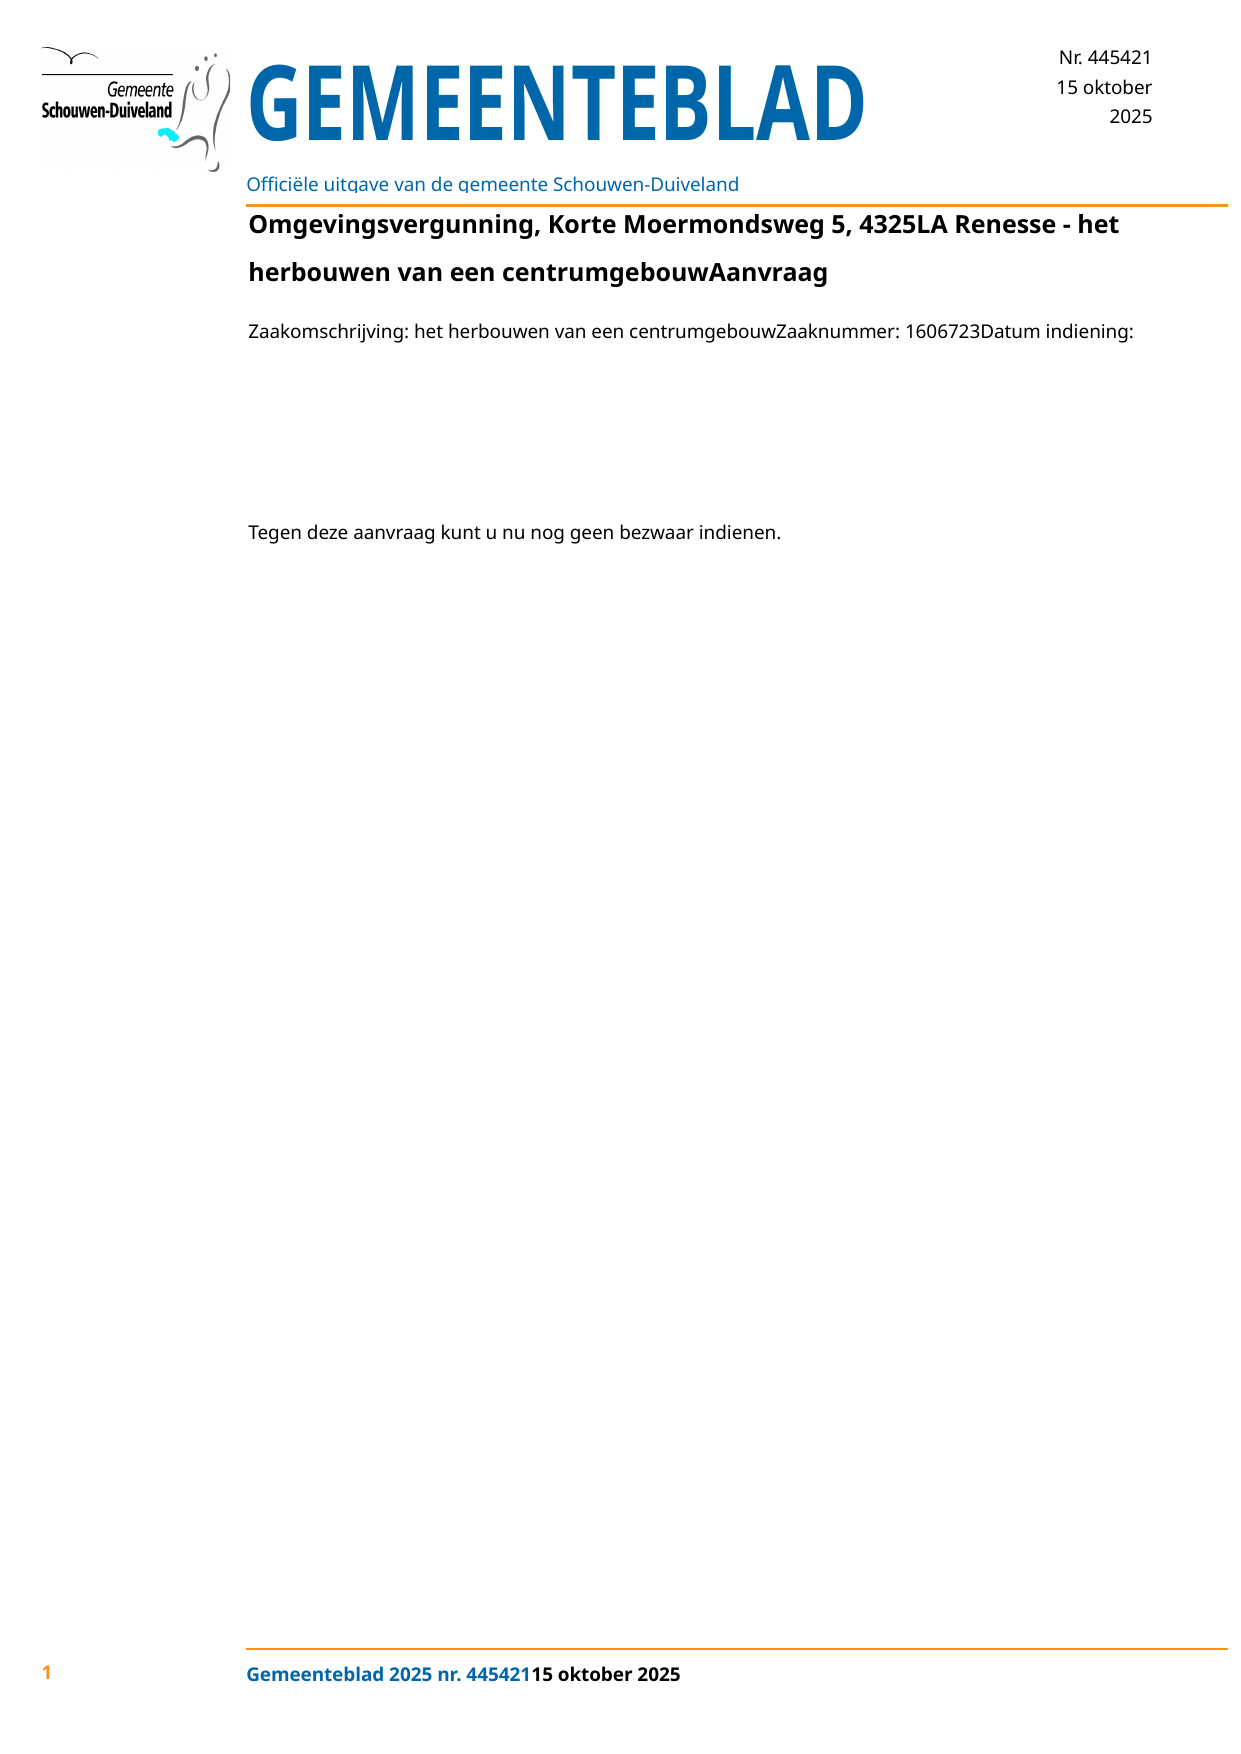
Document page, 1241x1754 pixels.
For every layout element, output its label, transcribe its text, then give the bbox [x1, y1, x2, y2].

text Omgevingsvergunning, Korte Moermondsweg 5, 4325LA Renesse - het herbouwen van een centrumgebouwAanvraag [248, 207, 1152, 288]
text Tegen deze aanvraag kunt u nu nog geen bezwaar indienen. [248, 519, 1152, 545]
text Zaakomschrijving: het herbouwen van een centrumgebouwZaaknummer: 1606723Datum indiening: [248, 318, 1152, 344]
picture [41, 47, 231, 172]
